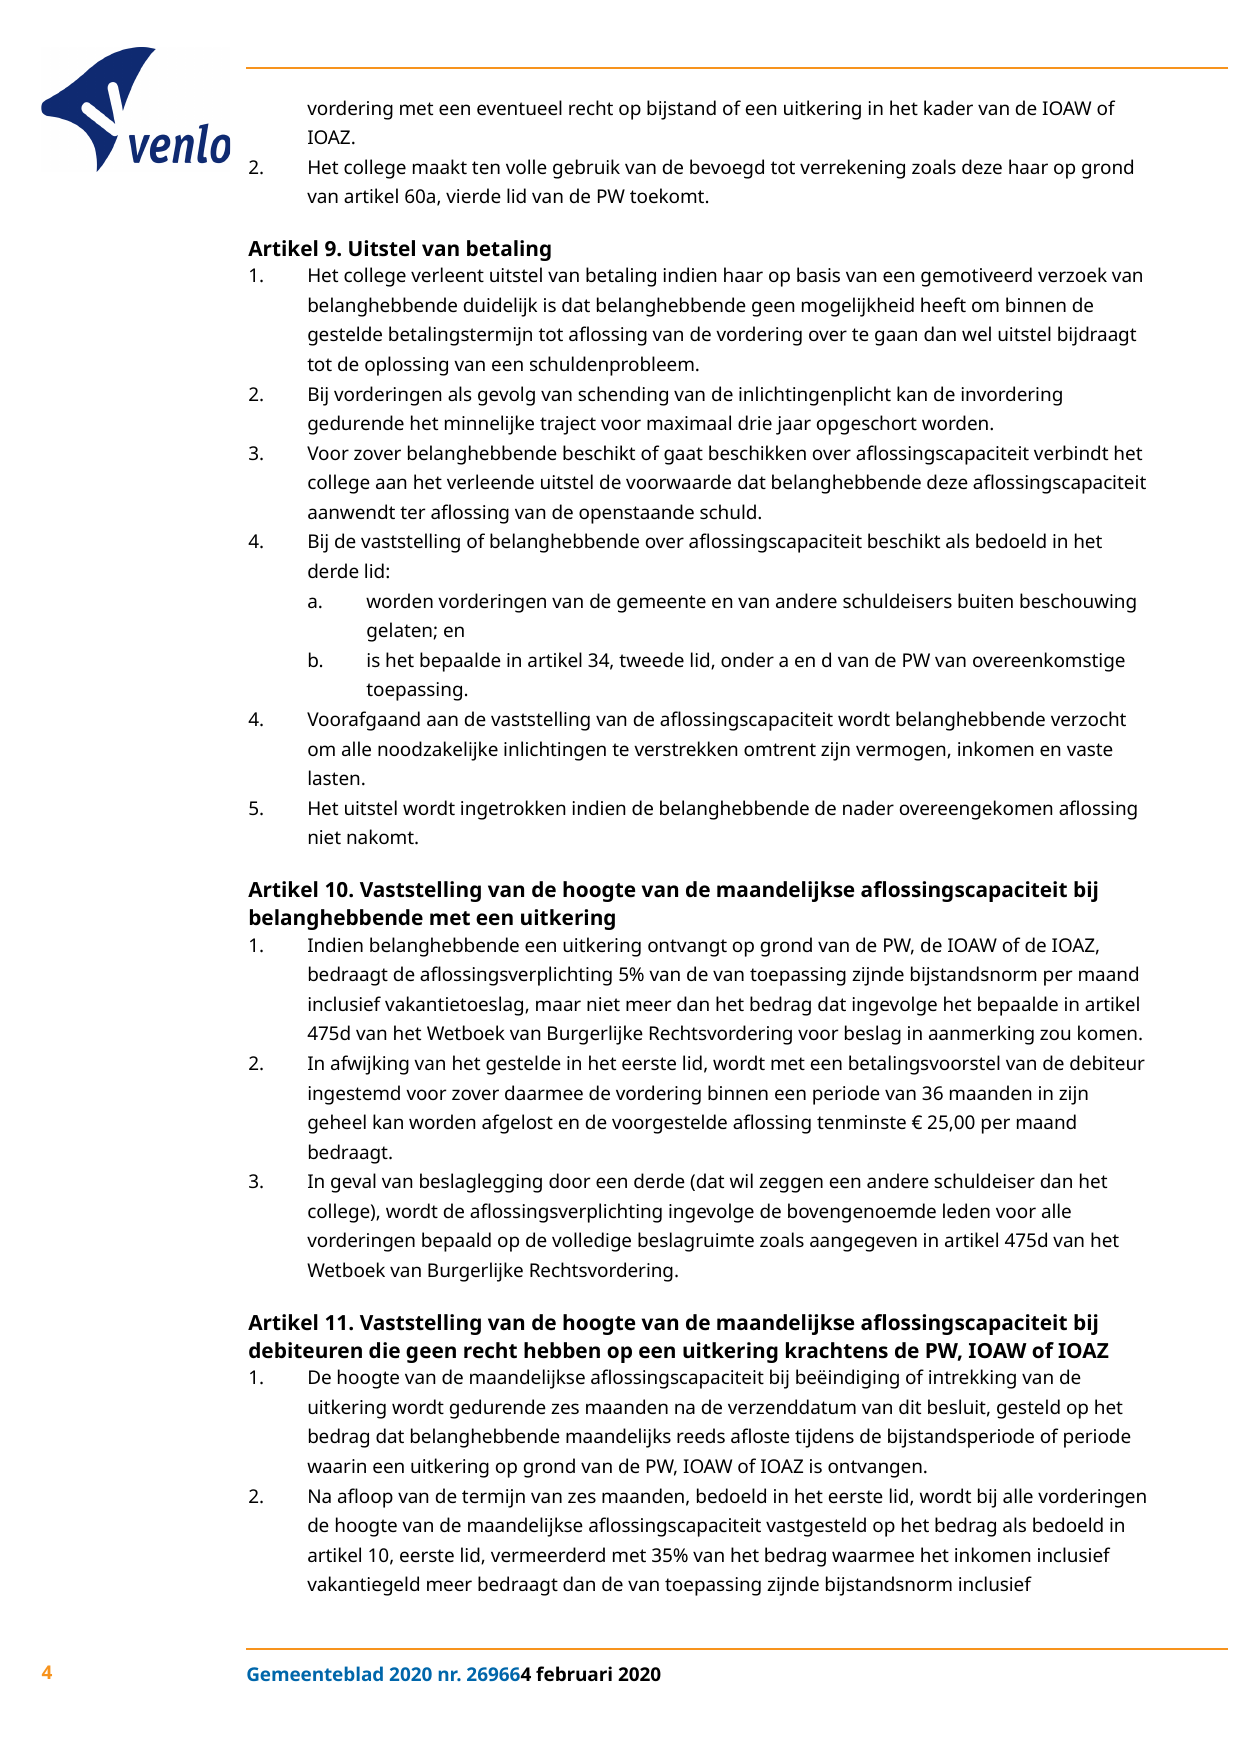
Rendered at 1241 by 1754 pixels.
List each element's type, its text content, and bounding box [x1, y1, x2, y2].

list worden vorderingen van de gemeente en van andere schuldeisers buiten beschouwing gelaten; en [307, 588, 1152, 643]
list Voorafgaand aan de vaststelling van de aflossingscapaciteit wordt belanghebbende verzocht om alle noodzakelijke inlichtingen te verstrekken omtrent zijn vermogen, inkomen en vaste lasten. [248, 706, 1152, 791]
text Artikel 11. Vaststelling van de hoogte van de maandelijkse aflossingscapaciteit bij debiteuren die geen recht hebben op een uitkering krachtens de PW, IOAW of IOAZ [248, 1308, 1152, 1364]
list Het college verleent uitstel van betaling indien haar op basis van een gemotiveerd verzoek van belanghebbende duidelijk is dat belanghebbende geen mogelijkheid heeft om binnen de gestelde betalingstermijn tot aflossing van de vordering over te gaan dan wel uitstel bijdraagt tot de oplossing van een schuldenprobleem. [248, 262, 1152, 377]
list De hoogte van de maandelijkse aflossingscapaciteit bij beëindiging of intrekking van de uitkering wordt gedurende zes maanden na de verzenddatum van dit besluit, gesteld op het bedrag dat belanghebbende maandelijks reeds afloste tijdens de bijstandsperiode of periode waarin een uitkering op grond van de PW, IOAW of IOAZ is ontvangen. [248, 1364, 1152, 1479]
list Voor zover belanghebbende beschikt of gaat beschikken over aflossingscapaciteit verbindt het college aan het verleende uitstel de voorwaarde dat belanghebbende deze aflossingscapaciteit aanwendt ter aflossing van de openstaande schuld. [248, 440, 1152, 525]
picture [41, 47, 231, 172]
text Artikel 9. Uitstel van betaling [248, 234, 1152, 262]
list Het college maakt ten volle gebruik van de bevoegd tot verrekening zoals deze haar op grond van artikel 60a, vierde lid van de PW toekomt. [248, 154, 1152, 209]
list is het bepaalde in artikel 34, tweede lid, onder a en d van de PW van overeenkomstige toepassing. [307, 647, 1152, 702]
list Het uitstel wordt ingetrokken indien de belanghebbende de nader overeengekomen aflossing niet nakomt. [248, 795, 1152, 850]
list In afwijking van het gestelde in het eerste lid, wordt met een betalingsvoorstel van de debiteur ingestemd voor zover daarmee de vordering binnen een periode van 36 maanden in zijn geheel kan worden afgelost en de voorgestelde aflossing tenminste € 25,00 per maand bedraagt. [248, 1050, 1152, 1164]
text Artikel 10. Vaststelling van de hoogte van de maandelijkse aflossingscapaciteit bij belanghebbende met een uitkering [248, 875, 1152, 932]
list Bij de vaststelling of belanghebbende over aflossingscapaciteit beschikt als bedoeld in het derde lid: [248, 529, 1152, 584]
list Bij vorderingen als gevolg van schending van de inlichtingenplicht kan de invordering gedurende het minnelijke traject voor maximaal drie jaar opgeschort worden. [248, 381, 1152, 436]
list Indien belanghebbende een uitkering ontvangt op grond van de PW, de IOAW of de IOAZ, bedraagt de aflossingsverplichting 5% van de van toepassing zijnde bijstandsnorm per maand inclusief vakantietoeslag, maar niet meer dan het bedrag dat ingevolge het bepaalde in artikel 475d van het Wetboek van Burgerlijke Rechtsvordering voor beslag in aanmerking zou komen. [248, 932, 1152, 1046]
list vordering met een eventueel recht op bijstand of een uitkering in het kader van de IOAW of IOAZ. [248, 95, 1152, 150]
list In geval van beslaglegging door een derde (dat wil zeggen een andere schuldeiser dan het college), wordt de aflossingsverplichting ingevolge de bovengenoemde leden voor alle vorderingen bepaald op de volledige beslagruimte zoals aangegeven in artikel 475d van het Wetboek van Burgerlijke Rechtsvordering. [248, 1168, 1152, 1283]
list Na afloop van de termijn van zes maanden, bedoeld in het eerste lid, wordt bij alle vorderingen de hoogte van de maandelijkse aflossingscapaciteit vastgesteld op het bedrag als bedoeld in artikel 10, eerste lid, vermeerderd met 35% van het bedrag waarmee het inkomen inclusief vakantiegeld meer bedraagt dan de van toepassing zijnde bijstandsnorm inclusief [248, 1483, 1152, 1597]
